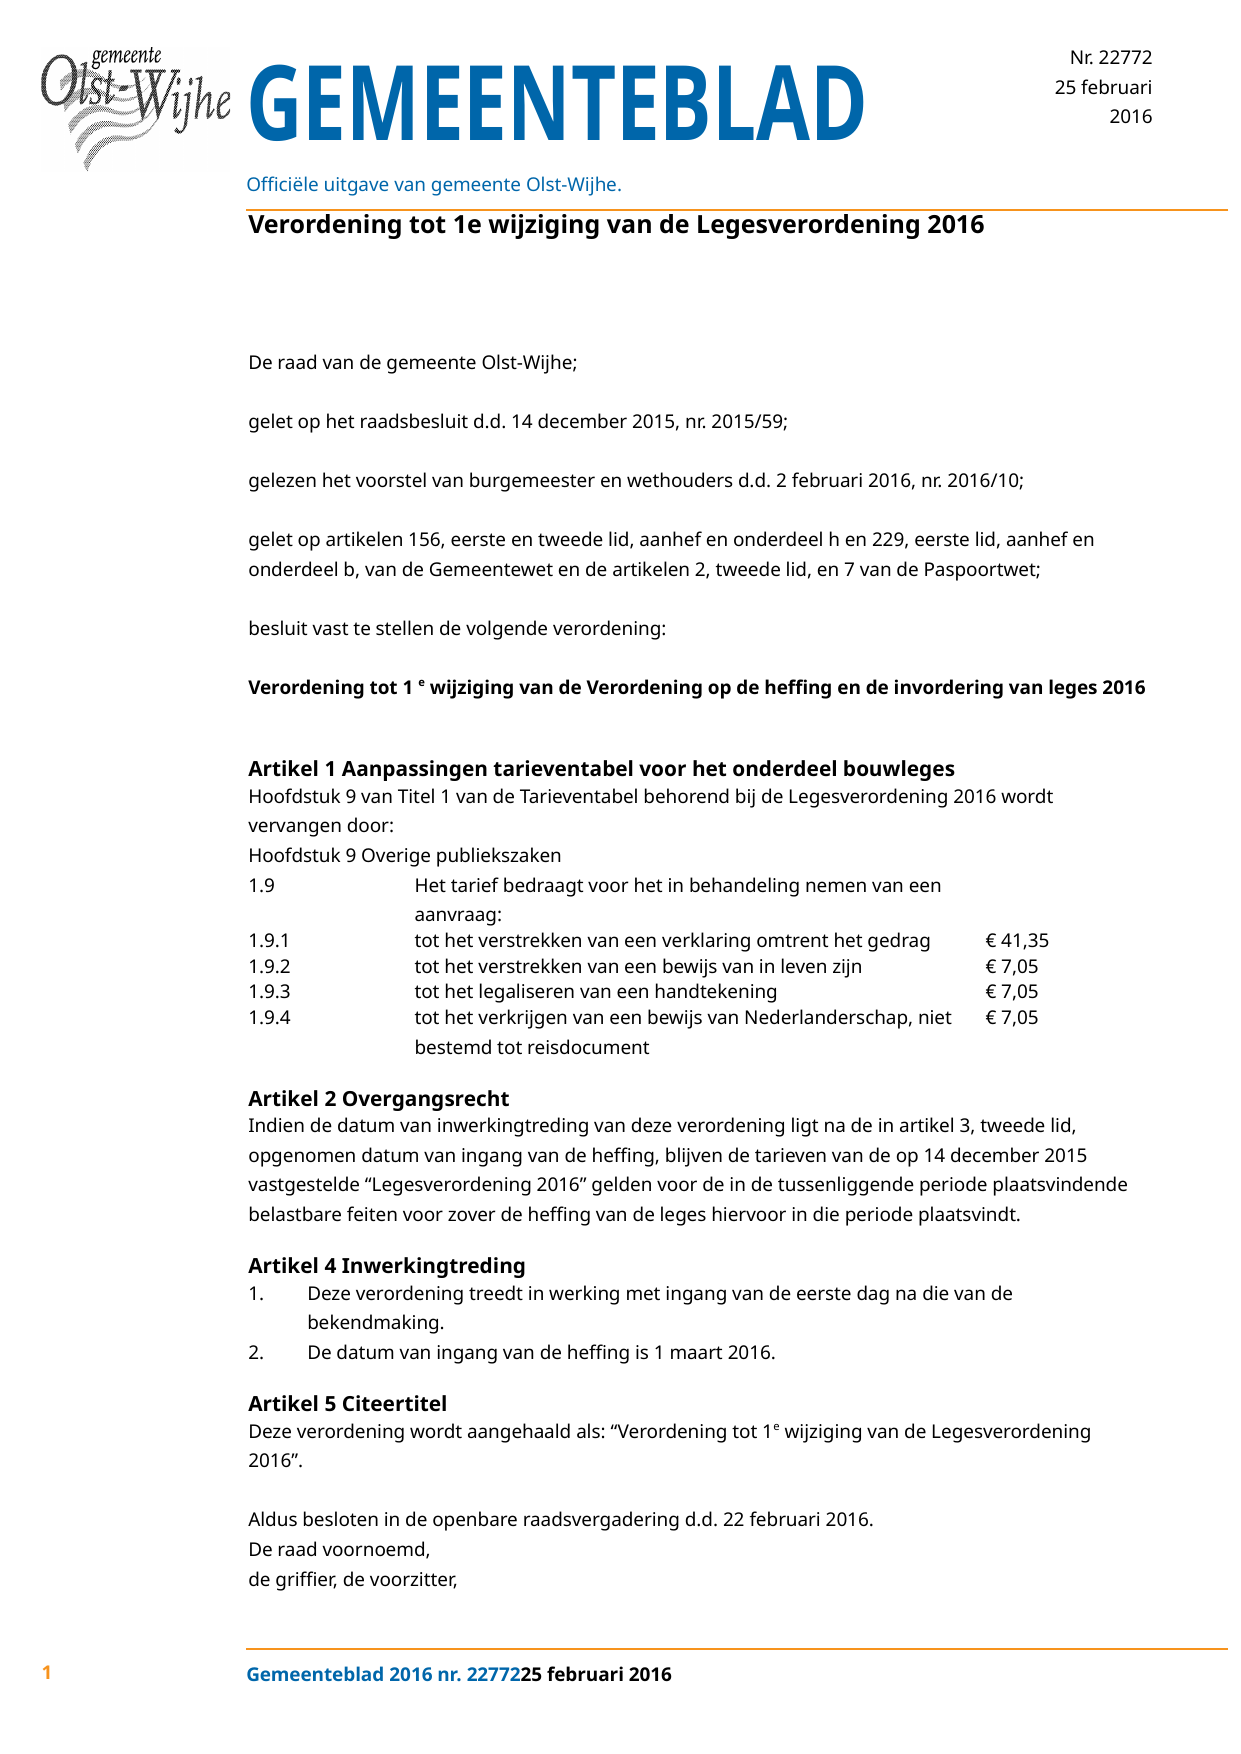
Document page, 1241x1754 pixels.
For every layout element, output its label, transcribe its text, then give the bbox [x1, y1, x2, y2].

table_cell 1.9.4 [248, 1004, 414, 1060]
text besluit vast te stellen de volgende verordening: [248, 615, 1152, 641]
text de griffier, de voorzitter, [248, 1566, 1152, 1591]
table_cell tot het legaliseren van een handtekening [414, 979, 985, 1004]
table_cell tot het verstrekken van een bewijs van in leven zijn [414, 953, 985, 979]
table_cell € 7,05 [985, 1004, 1152, 1060]
table_header 1.9 [248, 872, 414, 927]
text Verordening tot 1 e wijziging van de Verordening op de heffing en de invordering van leges 2016 [248, 674, 1152, 700]
table_cell tot het verkrijgen van een bewijs van Nederlanderschap, niet bestemd tot reisdocument [414, 1004, 985, 1060]
list De datum van ingang van de heffing is 1 maart 2016. [248, 1339, 1152, 1365]
text Hoofdstuk 9 van Titel 1 van de Tarieventabel behorend bij de Legesverordening 2016 wordt vervangen door: [248, 783, 1152, 838]
text De raad van de gemeente Olst-Wijhe; [248, 349, 1152, 375]
table_cell 1.9.2 [248, 953, 414, 979]
table_cell tot het verstrekken van een verklaring omtrent het gedrag [414, 927, 985, 953]
text De raad voornoemd, [248, 1536, 1152, 1562]
text gelezen het voorstel van burgemeester en wethouders d.d. 2 februari 2016, nr. 2016/10; [248, 467, 1152, 493]
text Deze verordening wordt aangehaald als: “Verordening tot 1e wijziging van de Legesverordening [248, 1418, 1152, 1443]
list Deze verordening treedt in werking met ingang van de eerste dag na die van de bekendmaking. [248, 1280, 1152, 1335]
text Artikel 2 Overgangsrecht [248, 1084, 1152, 1112]
text Hoofdstuk 9 Overige publiekszaken [248, 842, 1152, 868]
text Aldus besloten in de openbare raadsvergadering d.d. 22 februari 2016. [248, 1507, 1152, 1532]
text Artikel 4 Inwerkingtreding [248, 1251, 1152, 1280]
table_header Het tarief bedraagt voor het in behandeling nemen van een aanvraag: [414, 872, 985, 927]
picture [41, 47, 231, 172]
text 2016”. [248, 1447, 1152, 1473]
text gelet op artikelen 156, eerste en tweede lid, aanhef en onderdeel h en 229, eerste lid, aanhef en onderdeel b, van de Gemeentewet en de artikelen 2, tweede lid, en 7 van de Paspoortwet; [248, 527, 1152, 582]
text Artikel 1 Aanpassingen tarieventabel voor het onderdeel bouwleges [248, 754, 1152, 783]
text gelet op het raadsbesluit d.d. 14 december 2015, nr. 2015/59; [248, 408, 1152, 434]
table_cell € 41,35 [985, 927, 1152, 953]
text Indien de datum van inwerkingtreding van deze verordening ligt na de in artikel 3, tweede lid, opgenomen datum van ingang van de heffing, blijven de tarieven van de op 14 december 2015 vastgestelde “Legesverordening 2016” gelden voor de in de tussenliggende periode plaatsvindende belastbare feiten voor zover de heffing van de leges hiervoor in die periode plaatsvindt. [248, 1112, 1152, 1227]
table_cell € 7,05 [985, 953, 1152, 979]
table_cell € 7,05 [985, 979, 1152, 1004]
text Verordening tot 1e wijziging van de Legesverordening 2016 [248, 211, 1152, 241]
text Artikel 5 Citeertitel [248, 1389, 1152, 1418]
table_cell 1.9.1 [248, 927, 414, 953]
table_cell 1.9.3 [248, 979, 414, 1004]
table_header [985, 872, 1152, 927]
